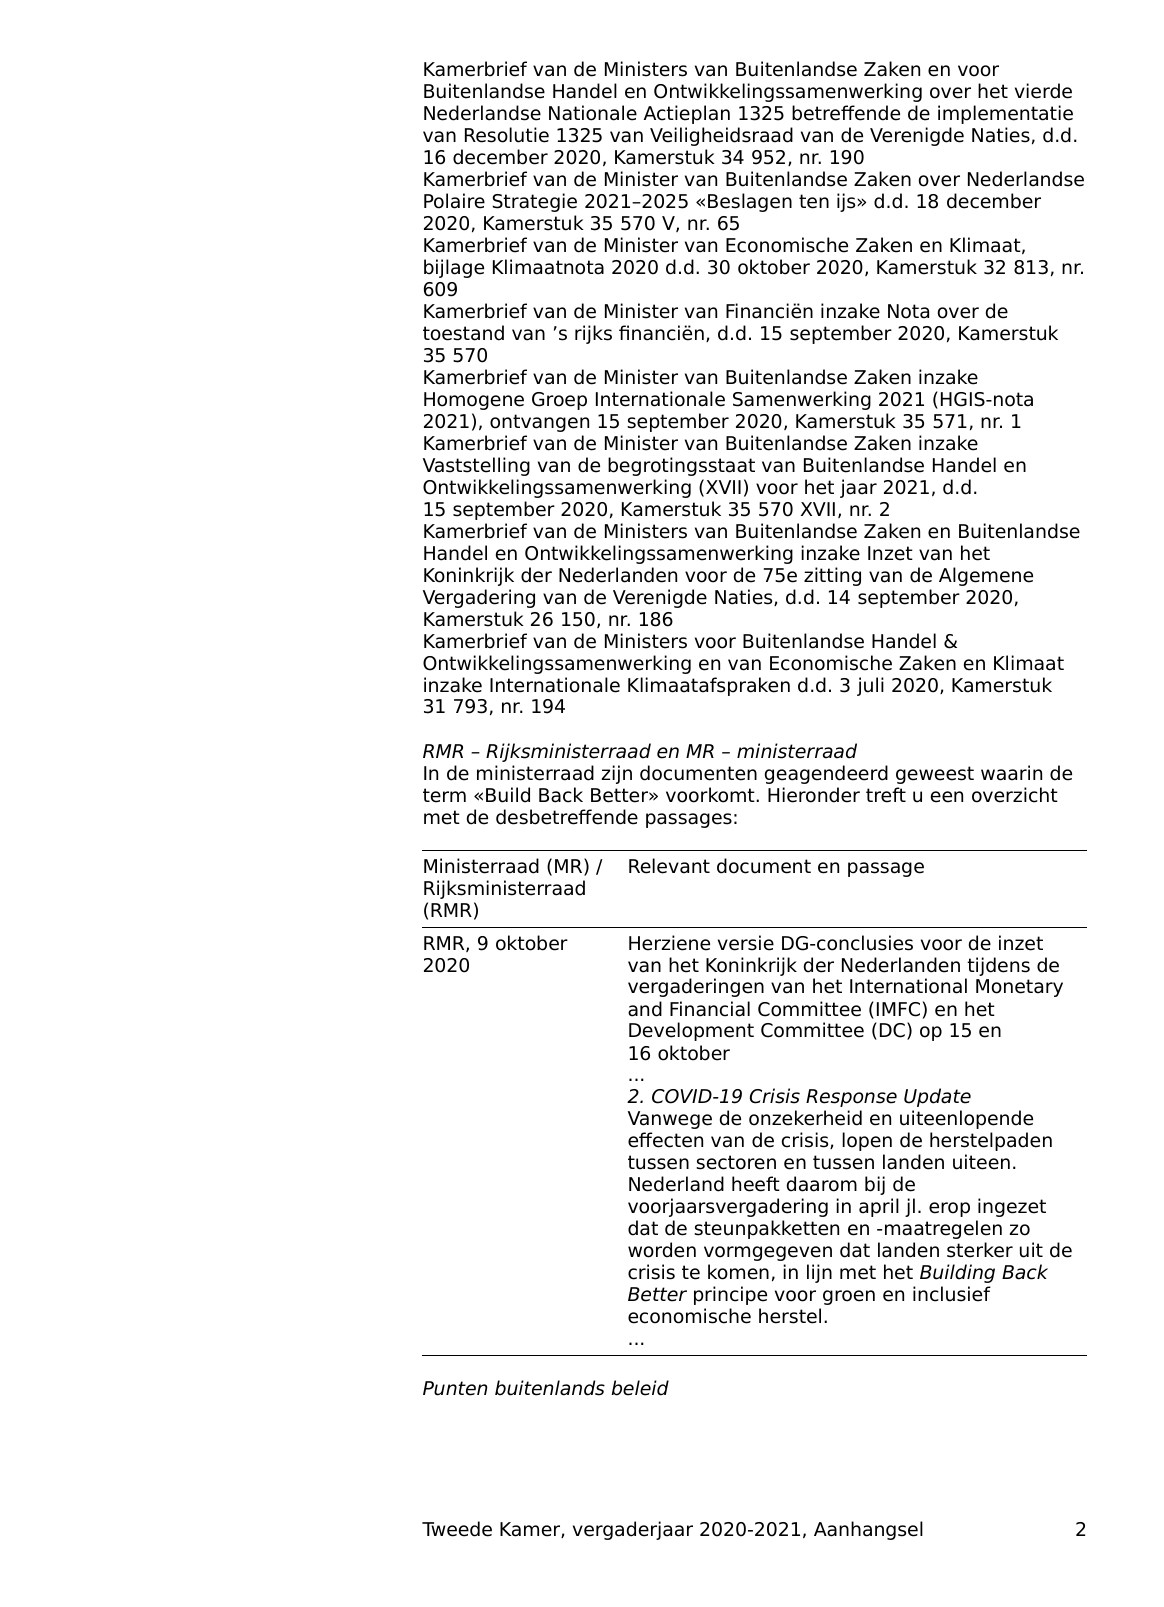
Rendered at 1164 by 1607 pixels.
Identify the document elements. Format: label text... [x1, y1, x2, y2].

text RMR – Rijksministerraad en MR – ministerraad [422, 741, 1087, 763]
table_header Relevant document en passage [621, 851, 1087, 927]
text In de ministerraad zijn documenten geagendeerd geweest waarin de term «Build Back Better» voorkomt. Hieronder treft u een overzicht met de desbetreffende passages: [422, 763, 1087, 828]
table_cell Herziene versie DG-conclusies voor de inzet van het Koninkrijk der Nederlanden tijdens de vergaderingen van het International Monetary and Financial Committee (IMFC) en het Development Committee (DC) op 15 en 16 oktober ... 2. COVID-19 Crisis Response Update Vanwege de onzekerheid en uiteenlopende effecten van de crisis, lopen de herstelpaden tussen sectoren en tussen landen uiteen. Nederland heeft daarom bij de voorjaarsvergadering in april jl. erop ingezet dat de steunpakketten en -maatregelen zo worden vormgegeven dat landen sterker uit de crisis te komen, in lijn met het Building Back Better principe voor groen en inclusief economische herstel. ... [621, 928, 1087, 1355]
text Kamerbrief van de Ministers van Buitenlandse Zaken en Buitenlandse Handel en Ontwikkelingssamenwerking inzake Inzet van het Koninkrijk der Nederlanden voor de 75e zitting van de Algemene Vergadering van de Verenigde Naties, d.d. 14 september 2020, Kamerstuk 26 150, nr. 186 [422, 521, 1087, 631]
text Kamerbrief van de Ministers van Buitenlandse Zaken en voor Buitenlandse Handel en Ontwikkelingssamenwerking over het vierde Nederlandse Nationale Actieplan 1325 betreffende de implementatie van Resolutie 1325 van Veiligheidsraad van de Verenigde Naties, d.d. 16 december 2020, Kamerstuk 34 952, nr. 190 [422, 59, 1087, 169]
table_cell RMR, 9 oktober 2020 [422, 928, 621, 1355]
text Kamerbrief van de Ministers voor Buitenlandse Handel & Ontwikkelingssamenwerking en van Economische Zaken en Klimaat inzake Internationale Klimaatafspraken d.d. 3 juli 2020, Kamerstuk 31 793, nr. 194 [422, 631, 1087, 718]
text Kamerbrief van de Minister van Financiën inzake Nota over de toestand van ’s rijks financiën, d.d. 15 september 2020, Kamerstuk 35 570 [422, 301, 1087, 367]
text Kamerbrief van de Minister van Buitenlandse Zaken inzake Vaststelling van de begrotingsstaat van Buitenlandse Handel en Ontwikkelingssamenwerking (XVII) voor het jaar 2021, d.d. 15 september 2020, Kamerstuk 35 570 XVII, nr. 2 [422, 433, 1087, 521]
text Kamerbrief van de Minister van Economische Zaken en Klimaat, bijlage Klimaatnota 2020 d.d. 30 oktober 2020, Kamerstuk 32 813, nr. 609 [422, 235, 1087, 301]
text Kamerbrief van de Minister van Buitenlandse Zaken inzake Homogene Groep Internationale Samenwerking 2021 (HGIS-nota 2021), ontvangen 15 september 2020, Kamerstuk 35 571, nr. 1 [422, 367, 1087, 433]
text Punten buitenlands beleid [422, 1378, 1087, 1400]
text Kamerbrief van de Minister van Buitenlandse Zaken over Nederlandse Polaire Strategie 2021–2025 «Beslagen ten ijs» d.d. 18 december 2020, Kamerstuk 35 570 V, nr. 65 [422, 169, 1087, 235]
table_header Ministerraad (MR) / Rijksministerraad (RMR) [422, 851, 621, 927]
